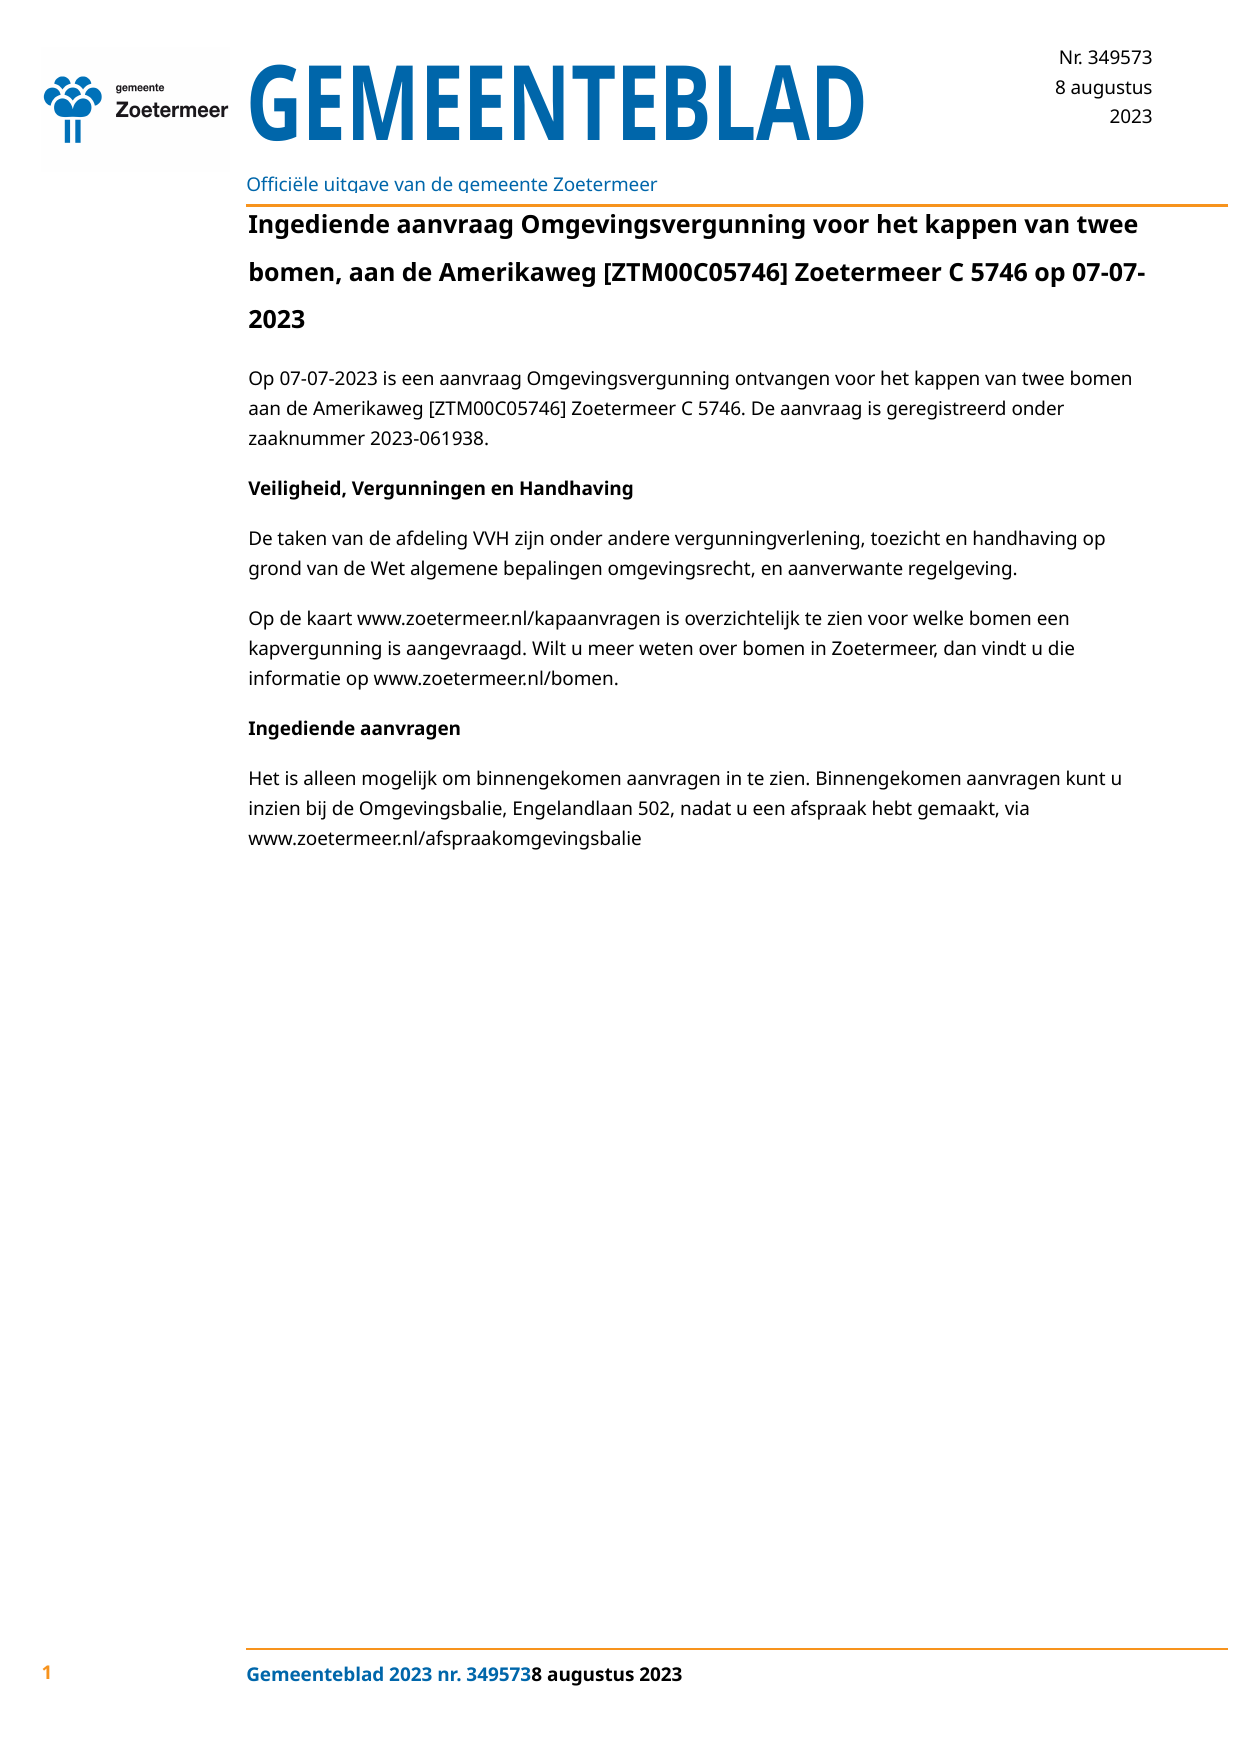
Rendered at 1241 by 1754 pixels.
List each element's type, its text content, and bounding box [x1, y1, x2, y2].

text Ingediende aanvraag Omgevingsvergunning voor het kappen van twee bomen, aan de Amerikaweg [ZTM00C05746] Zoetermeer C 5746 op 07-07-2023 [248, 207, 1152, 336]
text De taken van de afdeling VVH zijn onder andere vergunningverlening, toezicht en handhaving op grond van de Wet algemene bepalingen omgevingsrecht, en aanverwante regelgeving. [248, 526, 1152, 581]
text Ingediende aanvragen [248, 715, 1152, 741]
picture [41, 47, 231, 172]
text Veiligheid, Vergunningen en Handhaving [248, 475, 1152, 501]
text Op 07-07-2023 is een aanvraag Omgevingsvergunning ontvangen voor het kappen van twee bomen aan de Amerikaweg [ZTM00C05746] Zoetermeer C 5746. De aanvraag is geregistreerd onder zaaknummer 2023-061938. [248, 366, 1152, 450]
text Het is alleen mogelijk om binnengekomen aanvragen in te zien. Binnengekomen aanvragen kunt u inzien bij de Omgevingsbalie, Engelandlaan 502, nadat u een afspraak hebt gemaakt, via www.zoetermeer.nl/afspraakomgevingsbalie [248, 766, 1152, 850]
text Op de kaart www.zoetermeer.nl/kapaanvragen is overzichtelijk te zien voor welke bomen een kapvergunning is aangevraagd. Wilt u meer weten over bomen in Zoetermeer, dan vindt u die informatie op www.zoetermeer.nl/bomen. [248, 606, 1152, 690]
